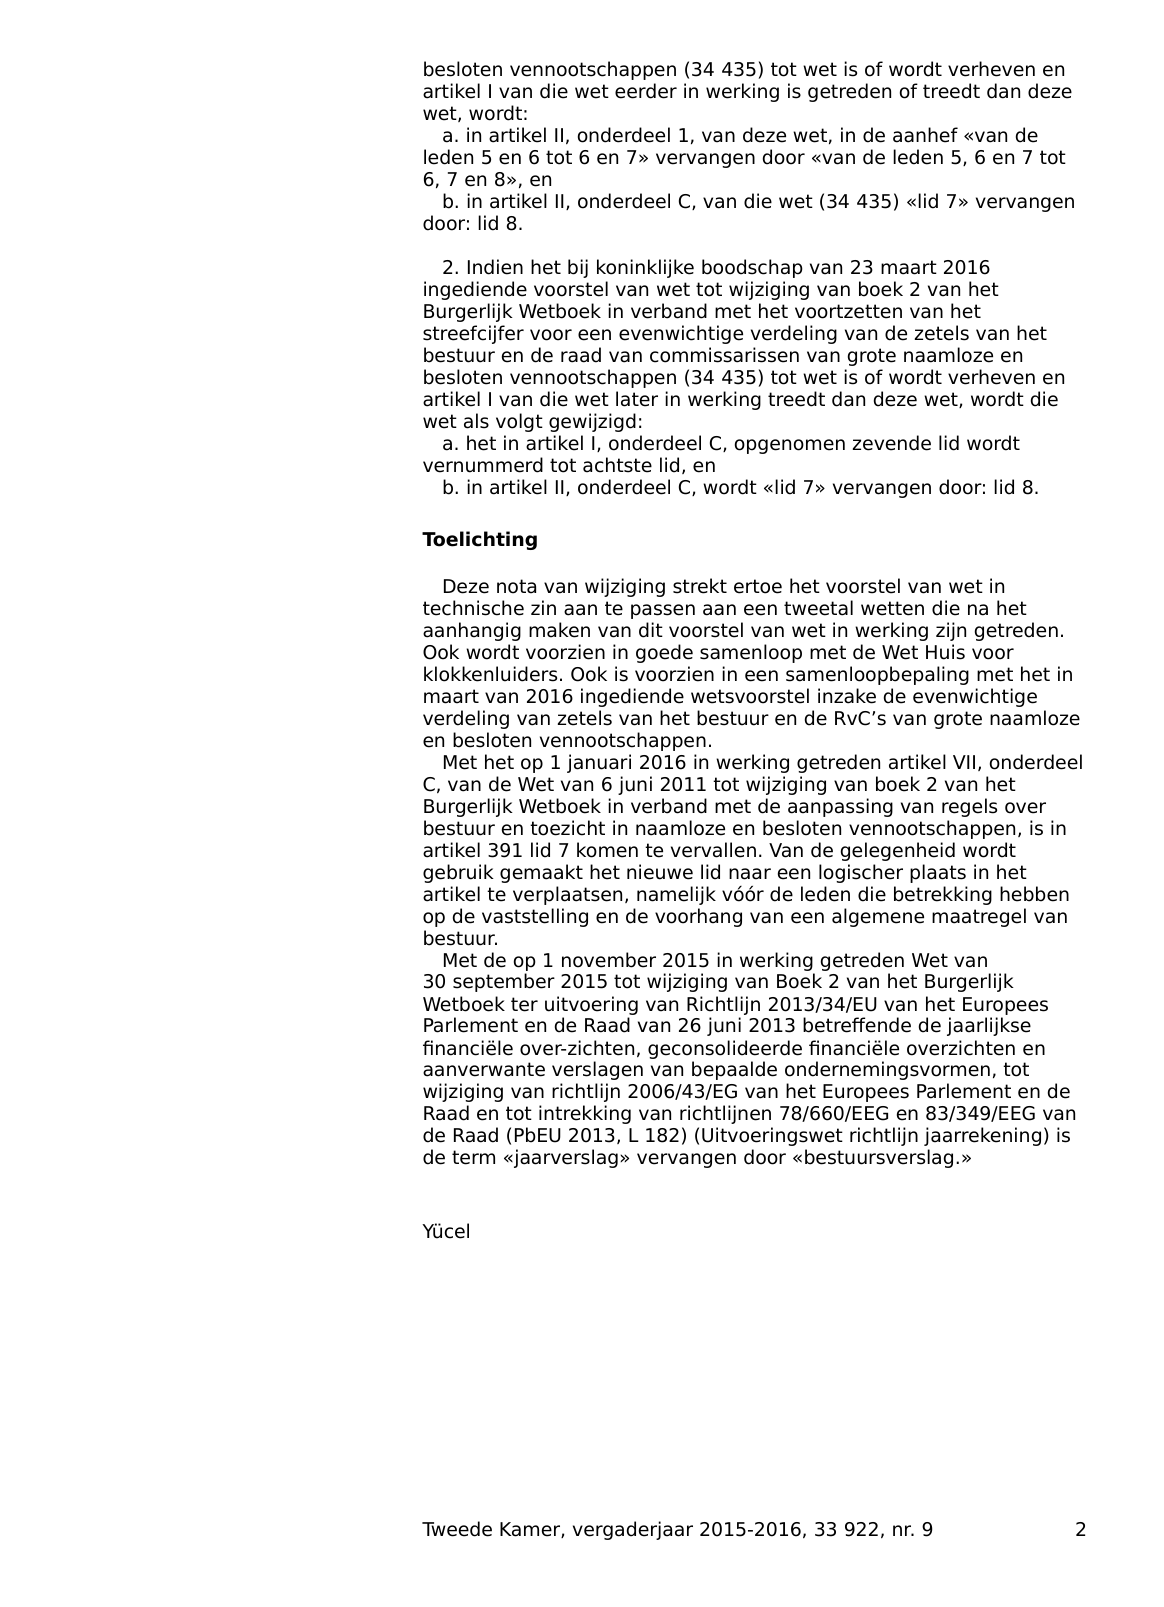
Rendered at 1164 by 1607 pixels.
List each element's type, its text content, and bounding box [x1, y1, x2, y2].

text Met het op 1 januari 2016 in werking getreden artikel VII, onderdeel C, van de Wet van 6 juni 2011 tot wijziging van boek 2 van het Burgerlijk Wetboek in verband met de aanpassing van regels over bestuur en toezicht in naamloze en besloten vennootschappen, is in artikel 391 lid 7 komen te vervallen. Van de gelegenheid wordt gebruik gemaakt het nieuwe lid naar een logischer plaats in het artikel te verplaatsen, namelijk vóór de leden die betrekking hebben op de vaststelling en de voorhang van een algemene maatregel van bestuur. [422, 752, 1087, 949]
text besloten vennootschappen (34 435) tot wet is of wordt verheven en artikel I van die wet eerder in werking is getreden of treedt dan deze wet, wordt: [422, 59, 1087, 125]
text Met de op 1 november 2015 in werking getreden Wet van 30 september 2015 tot wijziging van Boek 2 van het Burgerlijk Wetboek ter uitvoering van Richtlijn 2013/34/EU van het Europees Parlement en de Raad van 26 juni 2013 betreffende de jaarlijkse financiële over-zichten, geconsolideerde financiële overzichten en aanverwante verslagen van bepaalde ondernemingsvormen, tot wijziging van richtlijn 2006/43/EG van het Europees Parlement en de Raad en tot intrekking van richtlijnen 78/660/EEG en 83/349/EEG van de Raad (PbEU 2013, L 182) (Uitvoeringswet richtlijn jaarrekening) is de term «jaarverslag» vervangen door «bestuursverslag.» [422, 949, 1087, 1169]
text a. het in artikel I, onderdeel C, opgenomen zevende lid wordt vernummerd tot achtste lid, en [422, 433, 1087, 477]
text a. in artikel II, onderdeel 1, van deze wet, in de aanhef «van de leden 5 en 6 tot 6 en 7» vervangen door «van de leden 5, 6 en 7 tot 6, 7 en 8», en [422, 125, 1087, 191]
text Yücel [422, 1199, 1087, 1243]
subtitle Toelichting [422, 529, 1087, 551]
text b. in artikel II, onderdeel C, wordt «lid 7» vervangen door: lid 8. [422, 477, 1087, 499]
text Deze nota van wijziging strekt ertoe het voorstel van wet in technische zin aan te passen aan een tweetal wetten die na het aanhangig maken van dit voorstel van wet in werking zijn getreden. Ook wordt voorzien in goede samenloop met de Wet Huis voor klokkenluiders. Ook is voorzien in een samenloopbepaling met het in maart van 2016 ingediende wetsvoorstel inzake de evenwichtige verdeling van zetels van het bestuur en de RvC’s van grote naamloze en besloten vennootschappen. [422, 576, 1087, 752]
text b. in artikel II, onderdeel C, van die wet (34 435) «lid 7» vervangen door: lid 8. [422, 191, 1087, 235]
text 2. Indien het bij koninklijke boodschap van 23 maart 2016 ingediende voorstel van wet tot wijziging van boek 2 van het Burgerlijk Wetboek in verband met het voortzetten van het streefcijfer voor een evenwichtige verdeling van de zetels van het bestuur en de raad van commissarissen van grote naamloze en besloten vennootschappen (34 435) tot wet is of wordt verheven en artikel I van die wet later in werking treedt dan deze wet, wordt die wet als volgt gewijzigd: [422, 257, 1087, 433]
